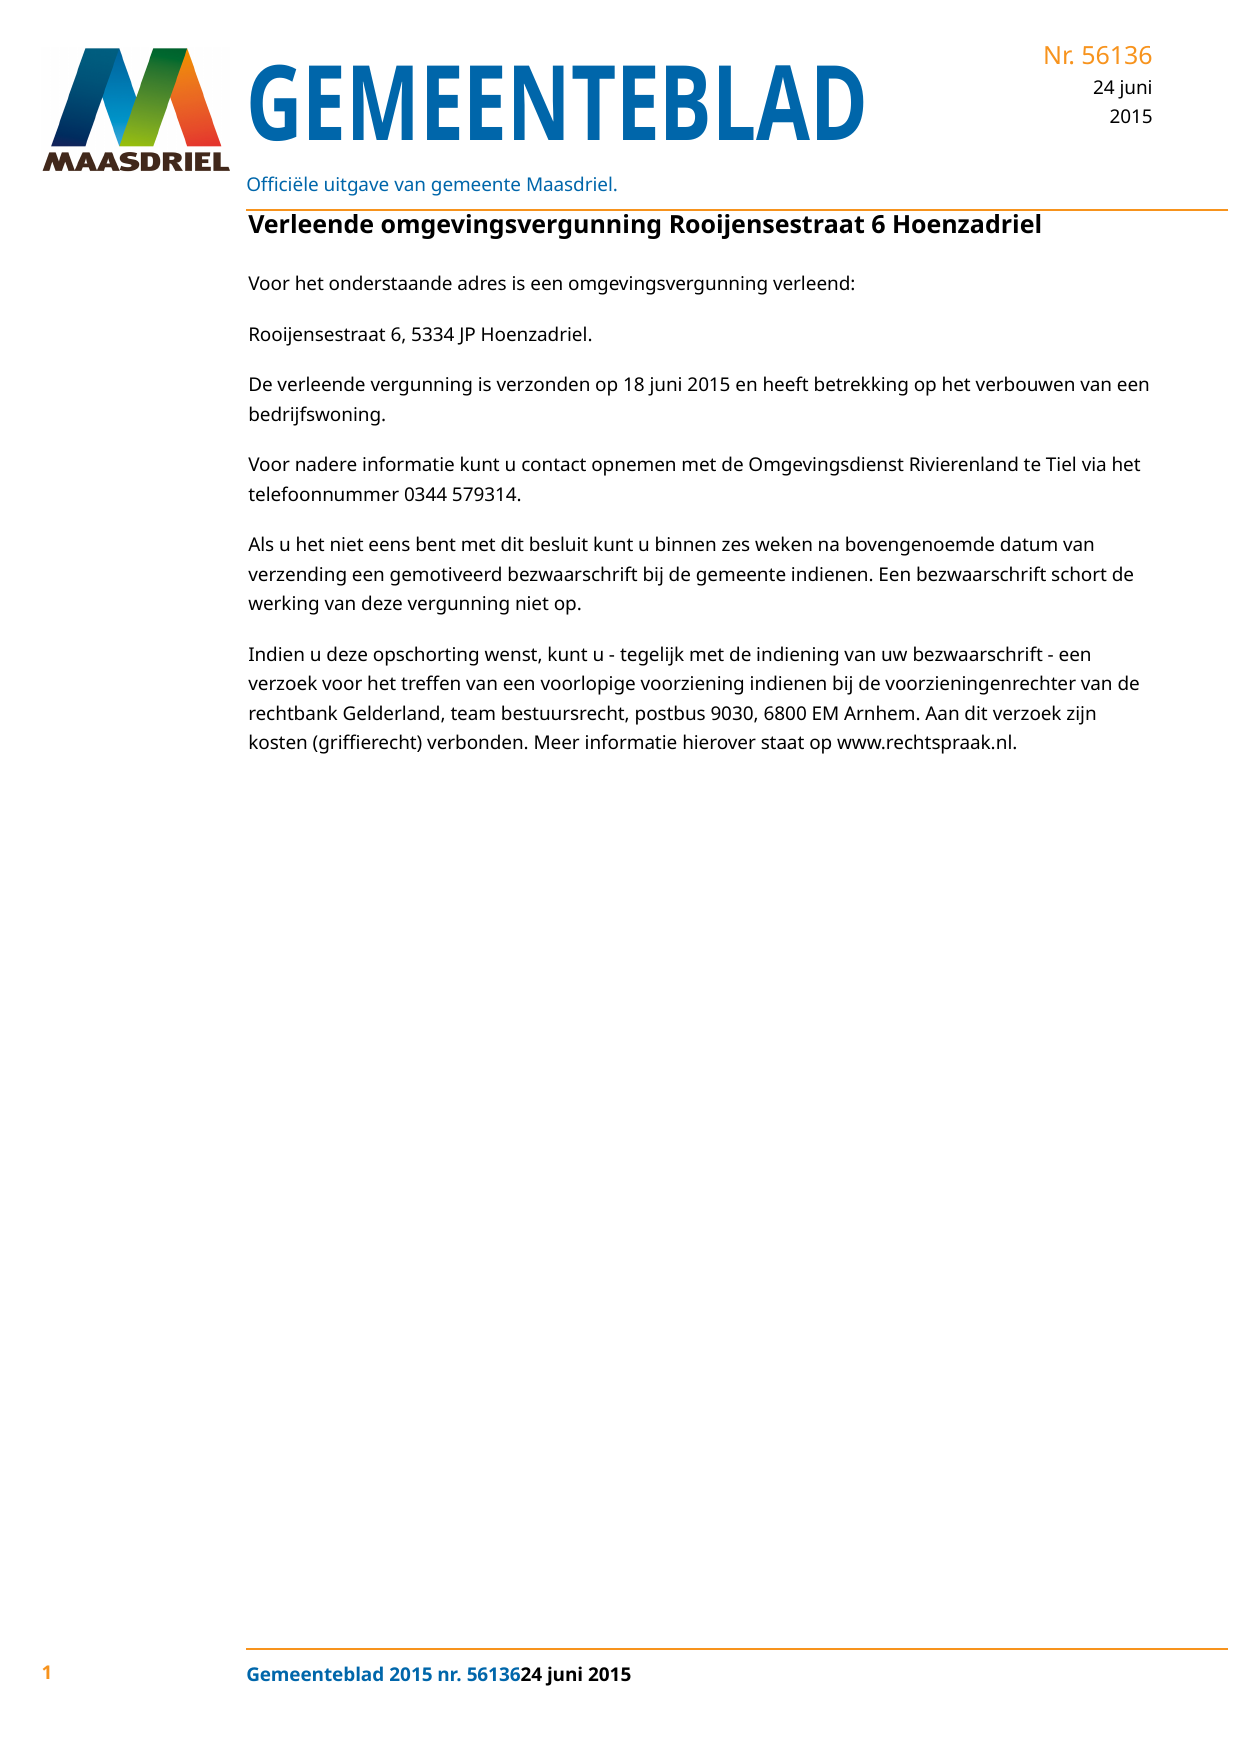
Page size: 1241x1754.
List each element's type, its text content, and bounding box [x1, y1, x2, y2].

text Indien u deze opschorting wenst, kunt u - tegelijk met de indiening van uw bezwaarschrift - een verzoek voor het treffen van een voorlopige voorziening indienen bij de voorzieningenrechter van de rechtbank Gelderland, team bestuursrecht, postbus 9030, 6800 EM Arnhem. Aan dit verzoek zijn kosten (griffierecht) verbonden. Meer informatie hierover staat op www.rechtspraak.nl. [248, 641, 1152, 755]
text Als u het niet eens bent met dit besluit kunt u binnen zes weken na bovengenoemde datum van verzending een gemotiveerd bezwaarschrift bij de gemeente indienen. Een bezwaarschrift schort de werking van deze vergunning niet op. [248, 531, 1152, 616]
picture [41, 47, 231, 172]
text De verleende vergunning is verzonden op 18 juni 2015 en heeft betrekking op het verbouwen van een bedrijfswoning. [248, 371, 1152, 426]
text Rooijensestraat 6, 5334 JP Hoenzadriel. [248, 321, 1152, 346]
text Verleende omgevingsvergunning Rooijensestraat 6 Hoenzadriel [248, 211, 1152, 241]
text Voor nadere informatie kunt u contact opnemen met de Omgevingsdienst Rivierenland te Tiel via het telefoonnummer 0344 579314. [248, 451, 1152, 506]
text Voor het onderstaande adres is een omgevingsvergunning verleend: [248, 270, 1152, 296]
